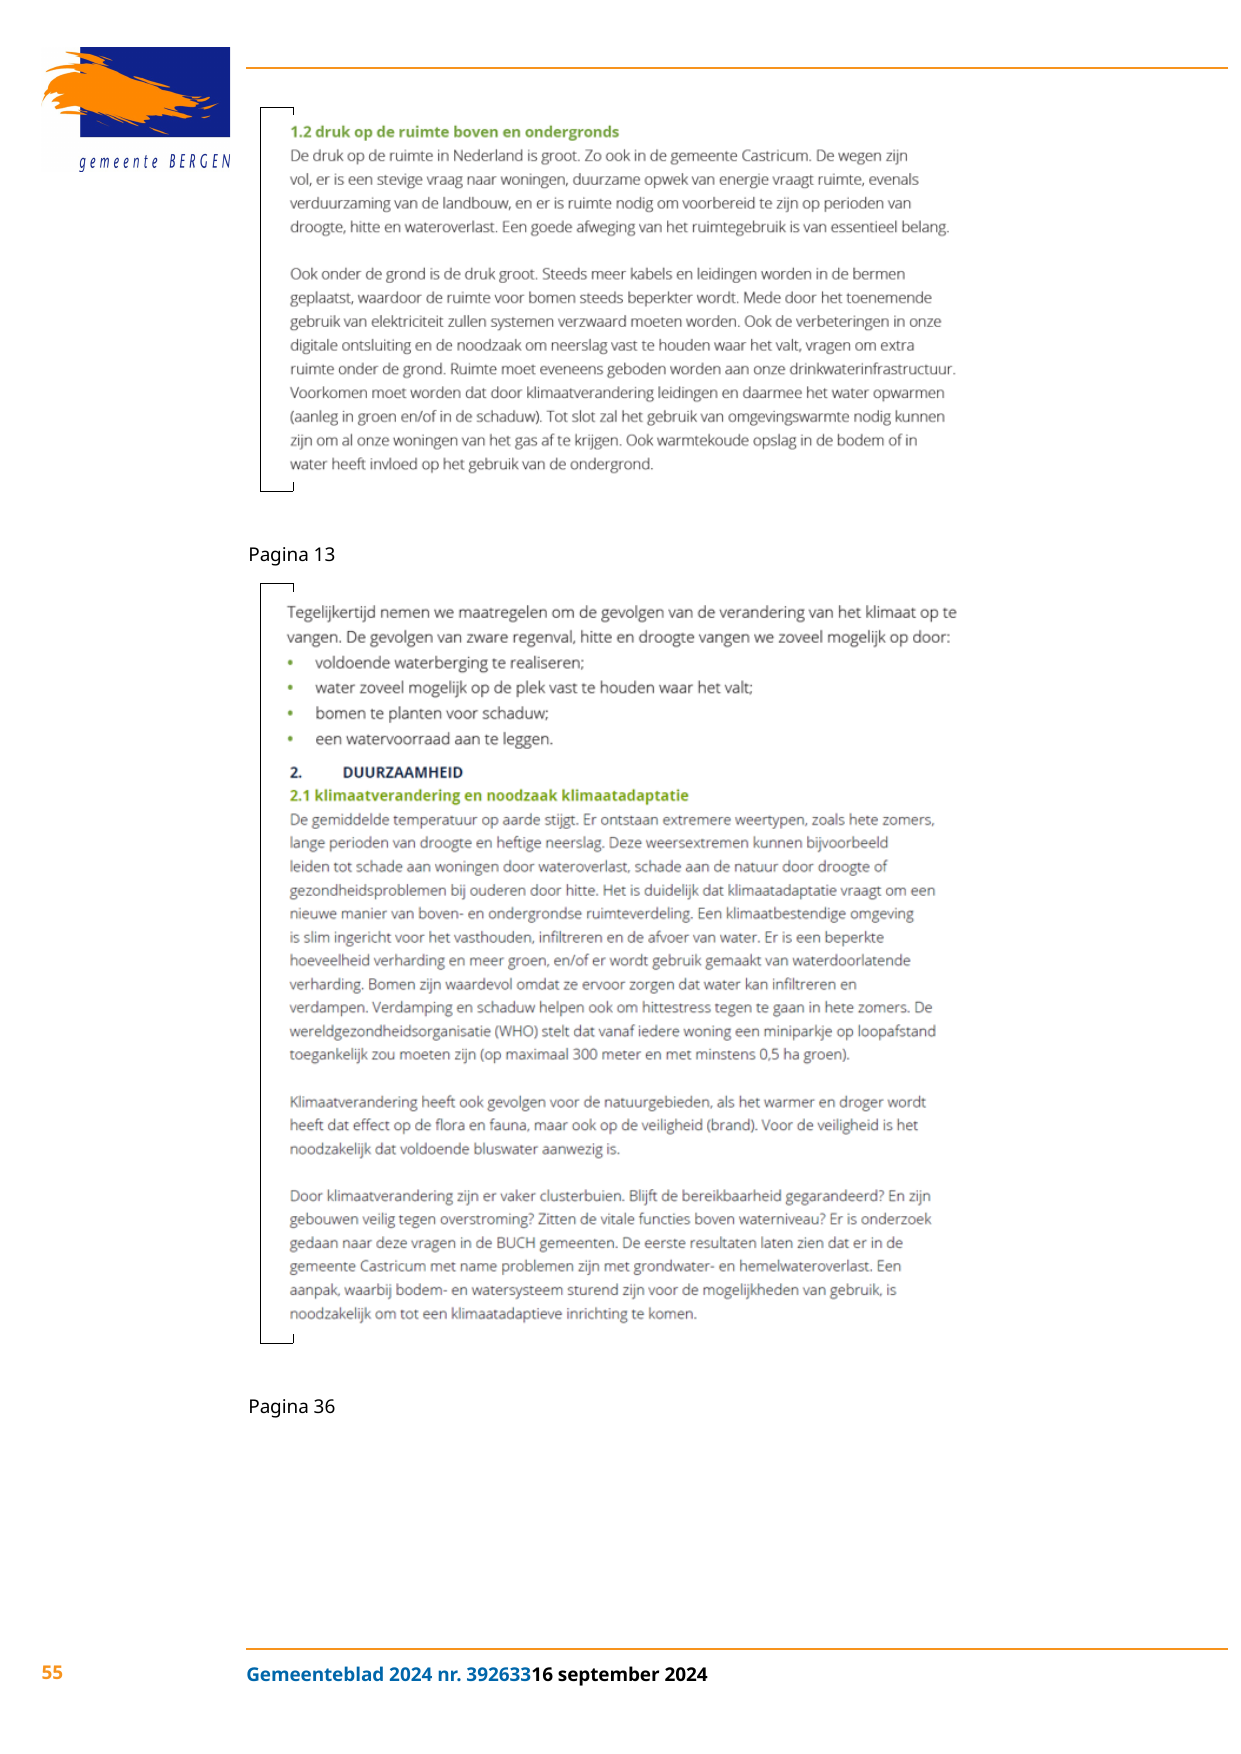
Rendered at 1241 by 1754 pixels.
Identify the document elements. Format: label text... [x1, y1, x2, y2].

picture [268, 115, 978, 482]
text Pagina 36 [248, 1394, 1152, 1419]
text Pagina 13 [248, 542, 1152, 567]
picture [41, 47, 231, 172]
picture [268, 592, 978, 1334]
